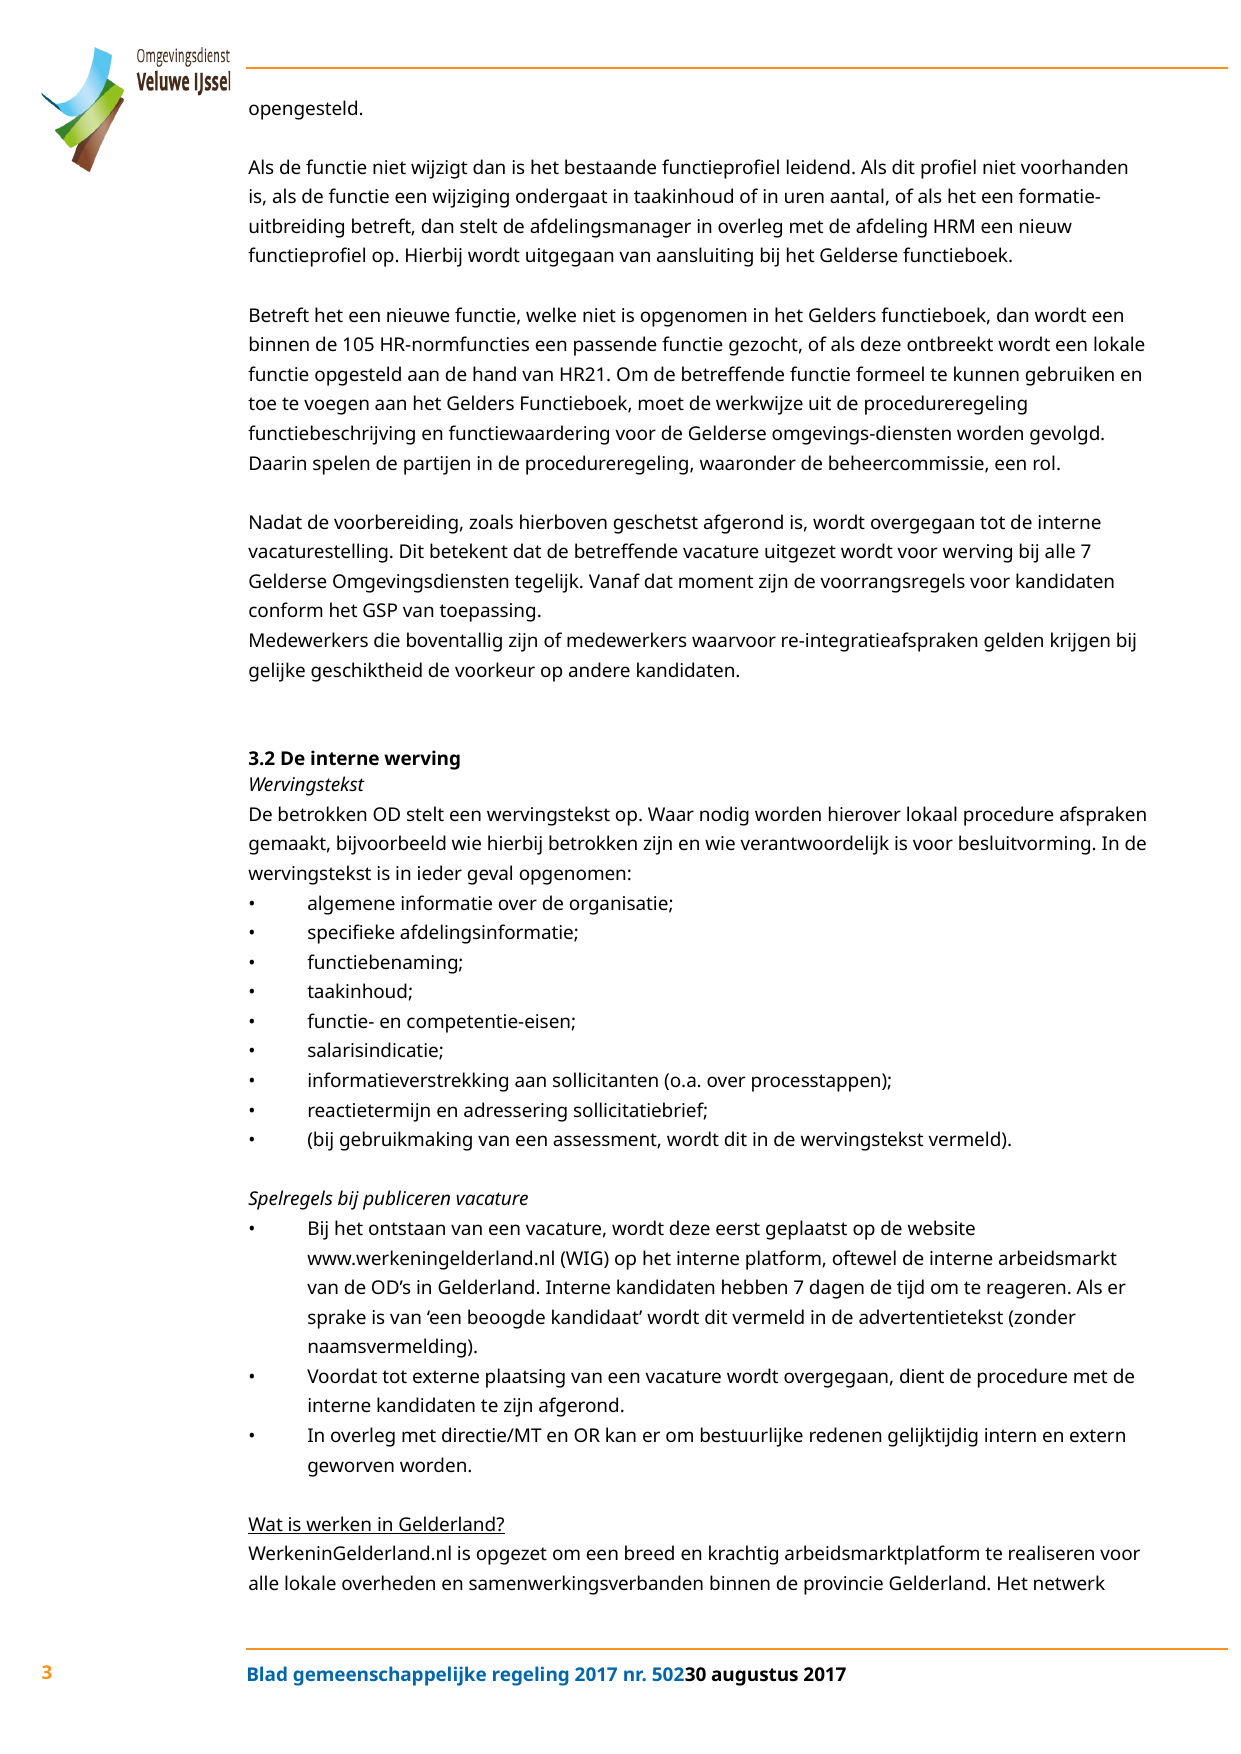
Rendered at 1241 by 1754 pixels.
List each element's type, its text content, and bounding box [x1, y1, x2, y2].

list specifieke afdelingsinformatie; [248, 919, 1152, 945]
list informatieverstrekking aan sollicitanten (o.a. over processtappen); [248, 1067, 1152, 1093]
text Betreft het een nieuwe functie, welke niet is opgenomen in het Gelders functieboek, dan wordt een binnen de 105 HR-normfuncties een passende functie gezocht, of als deze ontbreekt wordt een lokale functie opgesteld aan de hand van HR21. Om de betreffende functie formeel te kunnen gebruiken en toe te voegen aan het Gelders Functieboek, moet de werkwijze uit de procedureregeling functiebeschrijving en functiewaardering voor de Gelderse omgevings-diensten worden gevolgd. Daarin spelen de partijen in de procedureregeling, waaronder de beheercommissie, een rol. [248, 302, 1152, 476]
list Bij het ontstaan van een vacature, wordt deze eerst geplaatst op de website www.werkeningelderland.nl (WIG) op het interne platform, oftewel de interne arbeidsmarkt van de OD’s in Gelderland. Interne kandidaten hebben 7 dagen de tijd om te reageren. Als er sprake is van ‘een beoogde kandidaat’ wordt dit vermeld in de advertentietekst (zonder naamsvermelding). [248, 1215, 1152, 1359]
list Voordat tot externe plaatsing van een vacature wordt overgegaan, dient de procedure met de interne kandidaten te zijn afgerond. [248, 1363, 1152, 1418]
text 3.2 De interne werving [248, 746, 1152, 771]
list (bij gebruikmaking van een assessment, wordt dit in de wervingstekst vermeld). [248, 1126, 1152, 1152]
text Medewerkers die boventallig zijn of medewerkers waarvoor re-integratieafspraken gelden krijgen bij gelijke geschiktheid de voorkeur op andere kandidaten. [248, 627, 1152, 683]
text WerkeninGelderland.nl is opgezet om een breed en krachtig arbeidsmarktplatform te realiseren voor alle lokale overheden en samenwerkingsverbanden binnen de provincie Gelderland. Het netwerk [248, 1541, 1152, 1596]
text Spelregels bij publiceren vacature [248, 1186, 1152, 1211]
text De betrokken OD stelt een wervingstekst op. Waar nodig worden hierover lokaal procedure afspraken gemaakt, bijvoorbeeld wie hierbij betrokken zijn en wie verantwoordelijk is voor besluitvorming. In de wervingstekst is in ieder geval opgenomen: [248, 801, 1152, 886]
text Als de functie niet wijzigt dan is het bestaande functieprofiel leidend. Als dit profiel niet voorhanden is, als de functie een wijziging ondergaat in taakinhoud of in uren aantal, of als het een formatie-uitbreiding betreft, dan stelt de afdelingsmanager in overleg met de afdeling HRM een nieuw functieprofiel op. Hierbij wordt uitgegaan van aansluiting bij het Gelderse functieboek. [248, 154, 1152, 268]
text opengesteld. [248, 95, 1152, 121]
list functiebenaming; [248, 949, 1152, 974]
text Nadat de voorbereiding, zoals hierboven geschetst afgerond is, wordt overgegaan tot de interne vacaturestelling. Dit betekent dat de betreffende vacature uitgezet wordt voor werving bij alle 7 Gelderse Omgevingsdiensten tegelijk. Vanaf dat moment zijn de voorrangsregels voor kandidaten conform het GSP van toepassing. [248, 509, 1152, 623]
list salarisindicatie; [248, 1038, 1152, 1063]
text Wat is werken in Gelderland? [248, 1511, 1152, 1537]
list In overleg met directie/MT en OR kan er om bestuurlijke redenen gelijktijdig intern en extern geworven worden. [248, 1422, 1152, 1477]
text Wervingstekst [248, 771, 1152, 797]
list taakinhoud; [248, 978, 1152, 1004]
list algemene informatie over de organisatie; [248, 890, 1152, 915]
picture [41, 47, 231, 172]
list reactietermijn en adressering sollicitatiebrief; [248, 1097, 1152, 1122]
list functie- en competentie-eisen; [248, 1008, 1152, 1034]
